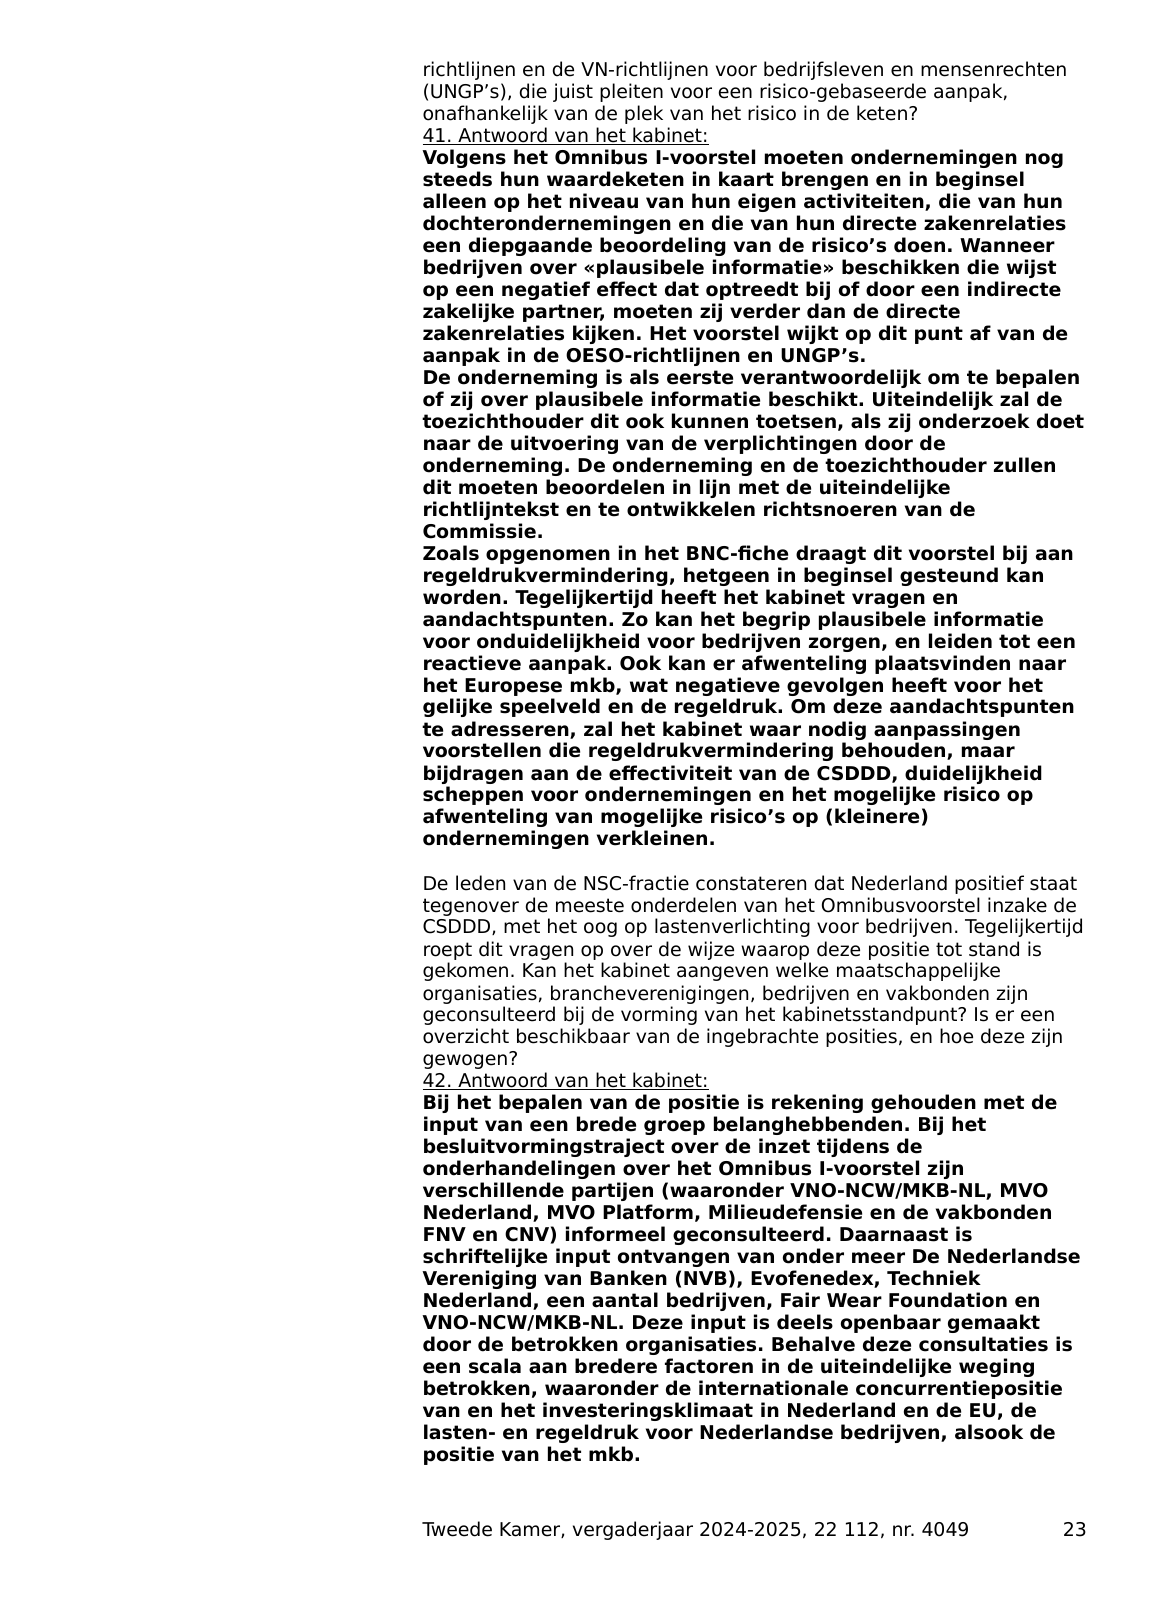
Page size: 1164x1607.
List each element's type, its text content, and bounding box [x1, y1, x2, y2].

text De leden van de NSC-fractie constateren dat Nederland positief staat tegenover de meeste onderdelen van het Omnibusvoorstel inzake de CSDDD, met het oog op lastenverlichting voor bedrijven. Tegelijkertijd roept dit vragen op over de wijze waarop deze positie tot stand is gekomen. Kan het kabinet aangeven welke maatschappelijke organisaties, brancheverenigingen, bedrijven en vakbonden zijn geconsulteerd bij de vorming van het kabinetsstandpunt? Is er een overzicht beschikbaar van de ingebrachte posities, en hoe deze zijn gewogen? [422, 872, 1087, 1070]
text 42. Antwoord van het kabinet: [422, 1070, 1087, 1092]
text 41. Antwoord van het kabinet: [422, 125, 1087, 147]
text Bij het bepalen van de positie is rekening gehouden met de input van een brede groep belanghebbenden. Bij het besluitvormingstraject over de inzet tijdens de onderhandelingen over het Omnibus I-voorstel zijn verschillende partijen (waaronder VNO-NCW/MKB-NL, MVO Nederland, MVO Platform, Milieudefensie en de vakbonden FNV en CNV) informeel geconsulteerd. Daarnaast is schriftelijke input ontvangen van onder meer De Nederlandse Vereniging van Banken (NVB), Evofenedex, Techniek Nederland, een aantal bedrijven, Fair Wear Foundation en VNO-NCW/MKB-NL. Deze input is deels openbaar gemaakt door de betrokken organisaties. Behalve deze consultaties is een scala aan bredere factoren in de uiteindelijke weging betrokken, waaronder de internationale concurrentiepositie van en het investeringsklimaat in Nederland en de EU, de lasten- en regeldruk voor Nederlandse bedrijven, alsook de positie van het mkb. [422, 1092, 1087, 1466]
text De onderneming is als eerste verantwoordelijk om te bepalen of zij over plausibele informatie beschikt. Uiteindelijk zal de toezichthouder dit ook kunnen toetsen, als zij onderzoek doet naar de uitvoering van de verplichtingen door de onderneming. De onderneming en de toezichthouder zullen dit moeten beoordelen in lijn met de uiteindelijke richtlijntekst en te ontwikkelen richtsnoeren van de Commissie. [422, 367, 1087, 543]
text Zoals opgenomen in het BNC-fiche draagt dit voorstel bij aan regeldrukvermindering, hetgeen in beginsel gesteund kan worden. Tegelijkertijd heeft het kabinet vragen en aandachtspunten. Zo kan het begrip plausibele informatie voor onduidelijkheid voor bedrijven zorgen, en leiden tot een reactieve aanpak. Ook kan er afwenteling plaatsvinden naar het Europese mkb, wat negatieve gevolgen heeft voor het gelijke speelveld en de regeldruk. Om deze aandachtspunten te adresseren, zal het kabinet waar nodig aanpassingen voorstellen die regeldrukvermindering behouden, maar bijdragen aan de effectiviteit van de CSDDD, duidelijkheid scheppen voor ondernemingen en het mogelijke risico op afwenteling van mogelijke risico’s op (kleinere) ondernemingen verkleinen. [422, 543, 1087, 850]
text Volgens het Omnibus I-voorstel moeten ondernemingen nog steeds hun waardeketen in kaart brengen en in beginsel alleen op het niveau van hun eigen activiteiten, die van hun dochterondernemingen en die van hun directe zakenrelaties een diepgaande beoordeling van de risico’s doen. Wanneer bedrijven over «plausibele informatie» beschikken die wijst op een negatief effect dat optreedt bij of door een indirecte zakelijke partner, moeten zij verder dan de directe zakenrelaties kijken. Het voorstel wijkt op dit punt af van de aanpak in de OESO-richtlijnen en UNGP’s. [422, 147, 1087, 367]
text richtlijnen en de VN-richtlijnen voor bedrijfsleven en mensenrechten (UNGP’s), die juist pleiten voor een risico-gebaseerde aanpak, onafhankelijk van de plek van het risico in de keten? [422, 59, 1087, 125]
